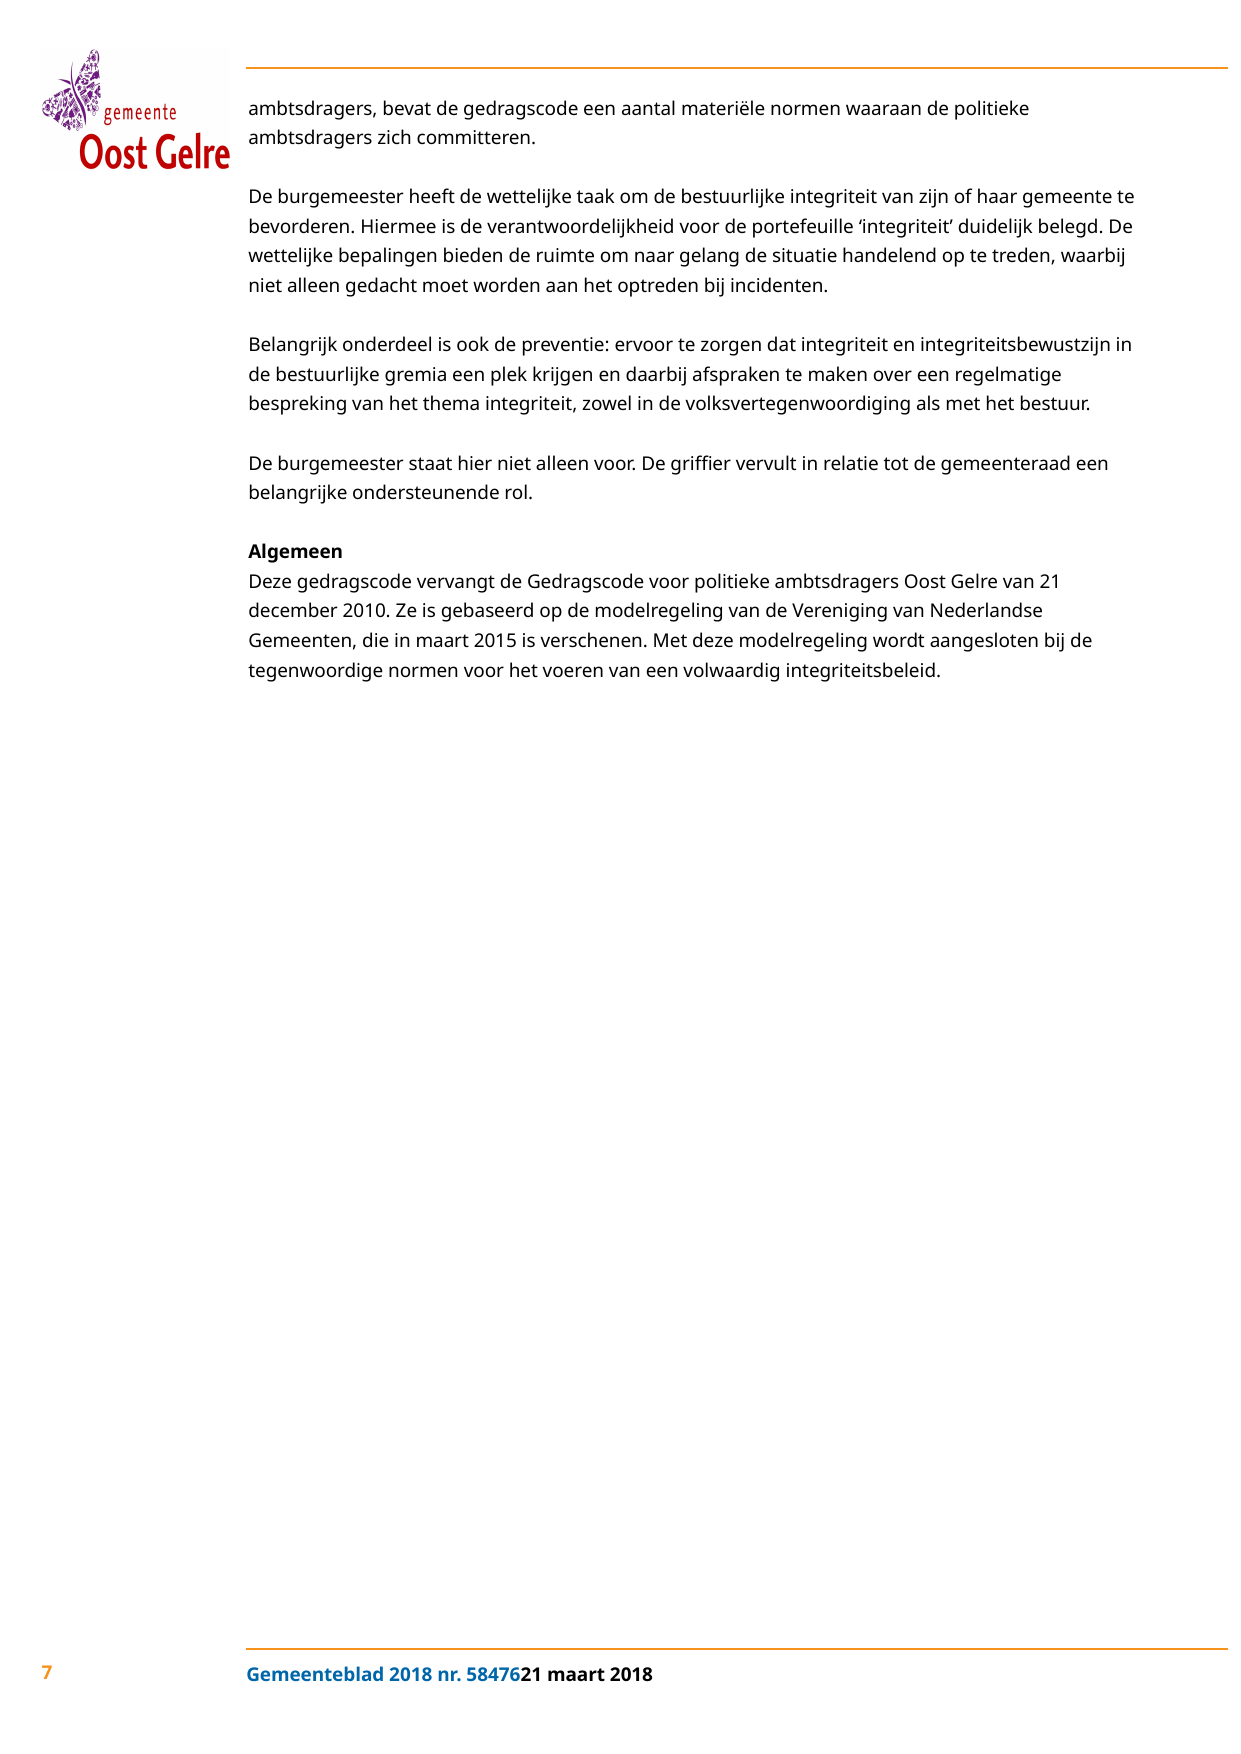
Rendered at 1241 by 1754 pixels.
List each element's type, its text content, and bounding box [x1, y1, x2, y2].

text ambtsdragers, bevat de gedragscode een aantal materiële normen waaraan de politieke ambtsdragers zich committeren. [248, 95, 1152, 150]
text De burgemeester staat hier niet alleen voor. De griffier vervult in relatie tot de gemeenteraad een belangrijke ondersteunende rol. [248, 450, 1152, 505]
text Algemeen [248, 538, 1152, 564]
text Deze gedragscode vervangt de Gedragscode voor politieke ambtsdragers Oost Gelre van 21 december 2010. Ze is gebaseerd op de modelregeling van de Vereniging van Nederlandse Gemeenten, die in maart 2015 is verschenen. Met deze modelregeling wordt aangesloten bij de tegenwoordige normen voor het voeren van een volwaardig integriteitsbeleid. [248, 568, 1152, 683]
text De burgemeester heeft de wettelijke taak om de bestuurlijke integriteit van zijn of haar gemeente te bevorderen. Hiermee is de verantwoordelijkheid voor de portefeuille ‘integriteit’ duidelijk belegd. De wettelijke bepalingen bieden de ruimte om naar gelang de situatie handelend op te treden, waarbij niet alleen gedacht moet worden aan het optreden bij incidenten. [248, 183, 1152, 298]
text Belangrijk onderdeel is ook de preventie: ervoor te zorgen dat integriteit en integriteitsbewustzijn in de bestuurlijke gremia een plek krijgen en daarbij afspraken te maken over een regelmatige bespreking van het thema integriteit, zowel in de volksvertegenwoordiging als met het bestuur. [248, 331, 1152, 416]
picture [41, 47, 231, 172]
